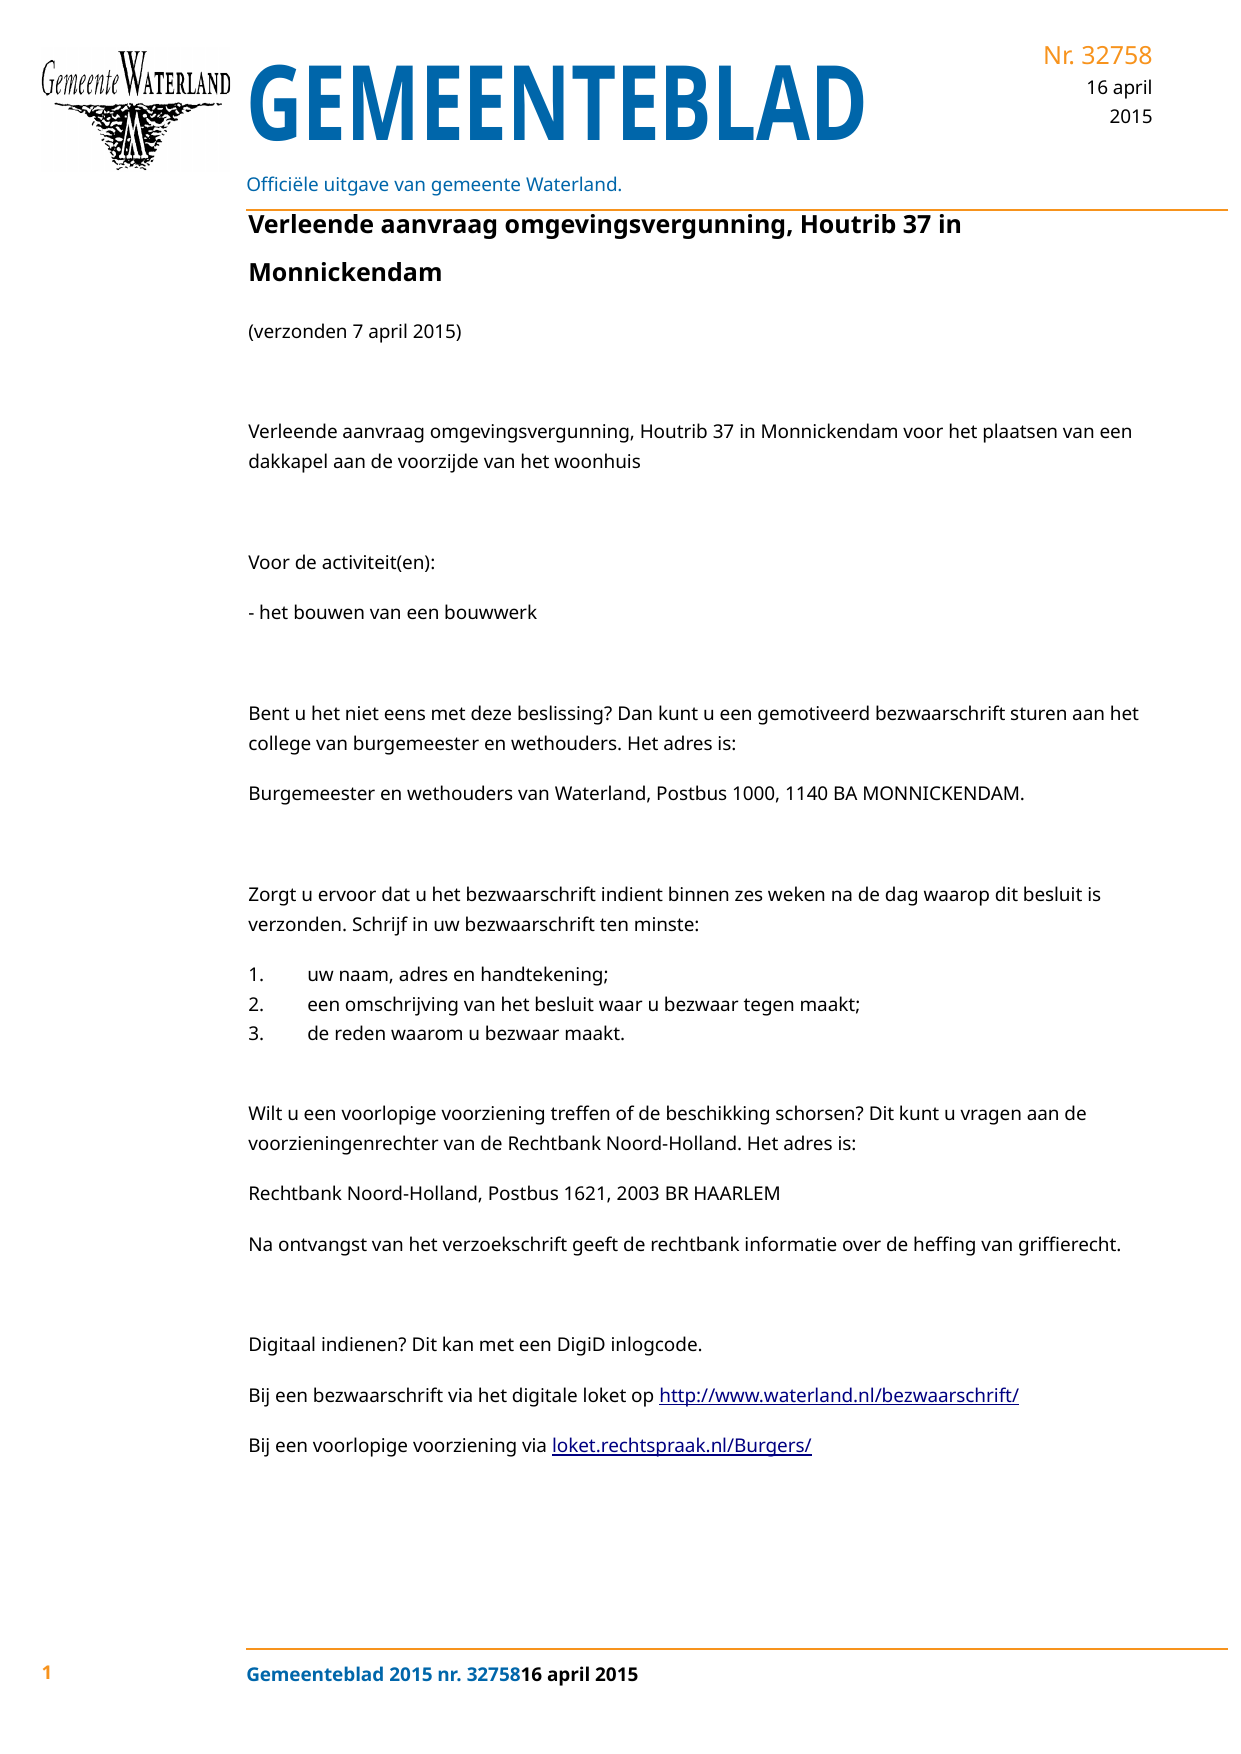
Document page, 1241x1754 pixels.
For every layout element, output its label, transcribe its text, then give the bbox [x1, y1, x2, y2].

list de reden waarom u bezwaar maakt. [248, 1020, 1152, 1046]
text Bij een bezwaarschrift via het digitale loket op http://www.waterland.nl/bezwaarschrift/ [248, 1382, 1152, 1408]
text Na ontvangst van het verzoekschrift geeft de rechtbank informatie over de heffing van griffierecht. [248, 1231, 1152, 1257]
text - het bouwen van een bouwwerk [248, 599, 1152, 625]
picture [41, 47, 231, 172]
text Verleende aanvraag omgevingsvergunning, Houtrib 37 in Monnickendam [248, 211, 1152, 288]
text Digitaal indienen? Dit kan met een DigiD inlogcode. [248, 1332, 1152, 1357]
text (verzonden 7 april 2015) [248, 318, 1152, 344]
list een omschrijving van het besluit waar u bezwaar tegen maakt; [248, 991, 1152, 1017]
text Bij een voorlopige voorziening via loket.rechtspraak.nl/Burgers/ [248, 1432, 1152, 1458]
text Bent u het niet eens met deze beslissing? Dan kunt u een gemotiveerd bezwaarschrift sturen aan het college van burgemeester en wethouders. Het adres is: [248, 700, 1152, 756]
text Zorgt u ervoor dat u het bezwaarschrift indient binnen zes weken na de dag waarop dit besluit is verzonden. Schrijf in uw bezwaarschrift ten minste: [248, 881, 1152, 937]
text Burgemeester en wethouders van Waterland, Postbus 1000, 1140 BA MONNICKENDAM. [248, 780, 1152, 806]
text Wilt u een voorlopige voorziening treffen of de beschikking schorsen? Dit kunt u vragen aan de voorzieningenrechter van de Rechtbank Noord-Holland. Het adres is: [248, 1100, 1152, 1156]
text Rechtbank Noord-Holland, Postbus 1621, 2003 BR HAARLEM [248, 1180, 1152, 1206]
list uw naam, adres en handtekening; [248, 961, 1152, 987]
text Voor de activiteit(en): [248, 549, 1152, 575]
text Verleende aanvraag omgevingsvergunning, Houtrib 37 in Monnickendam voor het plaatsen van een dakkapel aan de voorzijde van het woonhuis [248, 419, 1152, 474]
